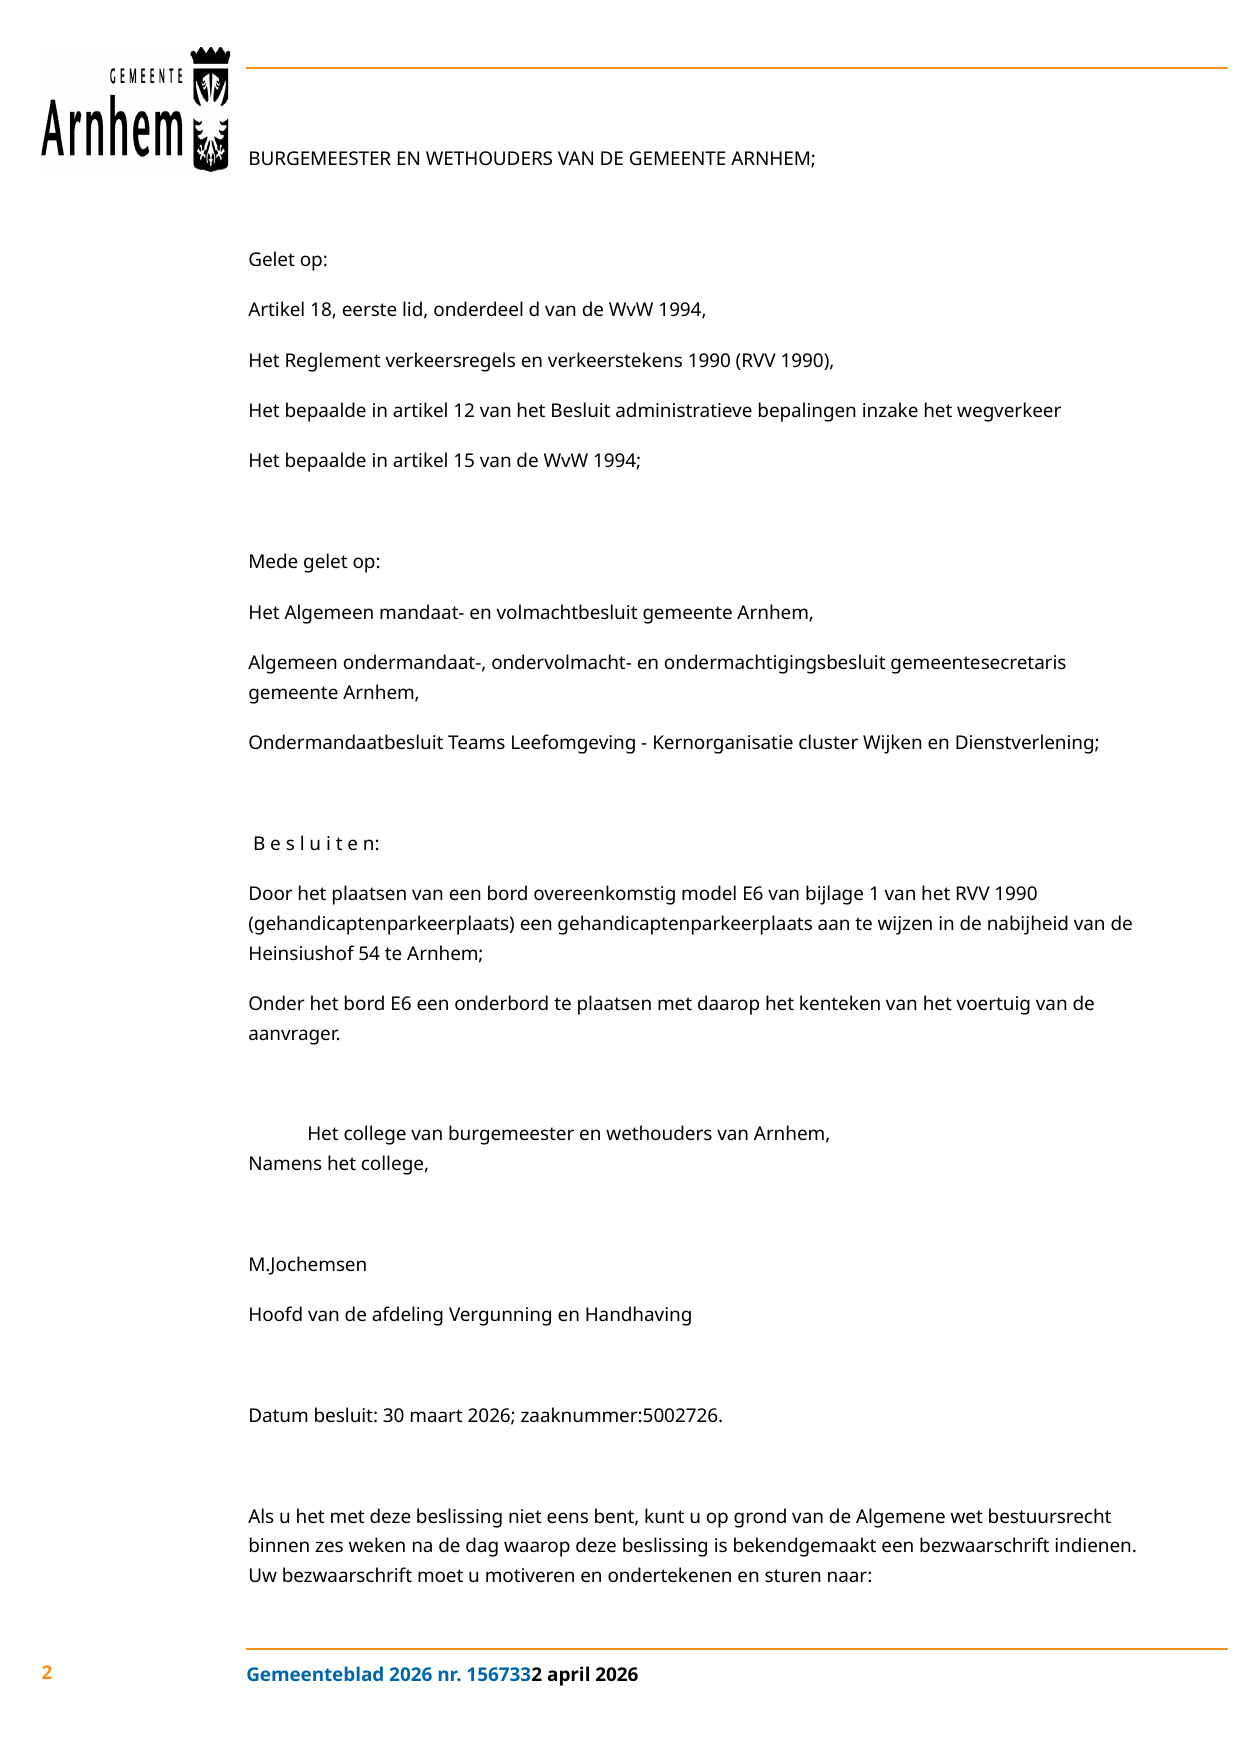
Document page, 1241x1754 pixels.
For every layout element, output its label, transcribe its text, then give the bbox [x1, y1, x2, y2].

text M.Jochemsen [248, 1251, 1152, 1277]
text B e s l u i t e n: [248, 830, 1152, 856]
text Het Reglement verkeersregels en verkeerstekens 1990 (RVV 1990), [248, 347, 1152, 373]
text Gelet op: [248, 246, 1152, 272]
text Het bepaalde in artikel 12 van het Besluit administratieve bepalingen inzake het wegverkeer [248, 397, 1152, 423]
text BURGEMEESTER EN WETHOUDERS VAN DE GEMEENTE ARNHEM; [248, 145, 1152, 171]
text Het bepaalde in artikel 15 van de WvW 1994; [248, 448, 1152, 473]
text Het Algemeen mandaat- en volmachtbesluit gemeente Arnhem, [248, 599, 1152, 625]
text Datum besluit: 30 maart 2026; zaaknummer:5002726. [248, 1402, 1152, 1428]
text Hoofd van de afdeling Vergunning en Handhaving [248, 1301, 1152, 1327]
text Namens het college, [248, 1150, 1152, 1176]
text Ondermandaatbesluit Teams Leefomgeving - Kernorganisatie cluster Wijken en Dienstverlening; [248, 729, 1152, 755]
text Door het plaatsen van een bord overeenkomstig model E6 van bijlage 1 van het RVV 1990 (gehandicaptenparkeerplaats) een gehandicaptenparkeerplaats aan te wijzen in de nabijheid van de Heinsiushof 54 te Arnhem; [248, 881, 1152, 966]
text Als u het met deze beslissing niet eens bent, kunt u op grond van de Algemene wet bestuursrecht binnen zes weken na de dag waarop deze beslissing is bekendgemaakt een bezwaarschrift indienen. Uw bezwaarschrift moet u motiveren en ondertekenen en sturen naar: [248, 1503, 1152, 1588]
text Onder het bord E6 een onderbord te plaatsen met daarop het kenteken van het voertuig van de aanvrager. [248, 990, 1152, 1046]
text Algemeen ondermandaat-, ondervolmacht- en ondermachtigingsbesluit gemeentesecretaris gemeente Arnhem, [248, 649, 1152, 705]
text Artikel 18, eerste lid, onderdeel d van de WvW 1994, [248, 296, 1152, 322]
text Mede gelet op: [248, 548, 1152, 574]
picture [41, 47, 231, 172]
list Het college van burgemeester en wethouders van Arnhem, [248, 1121, 1152, 1146]
